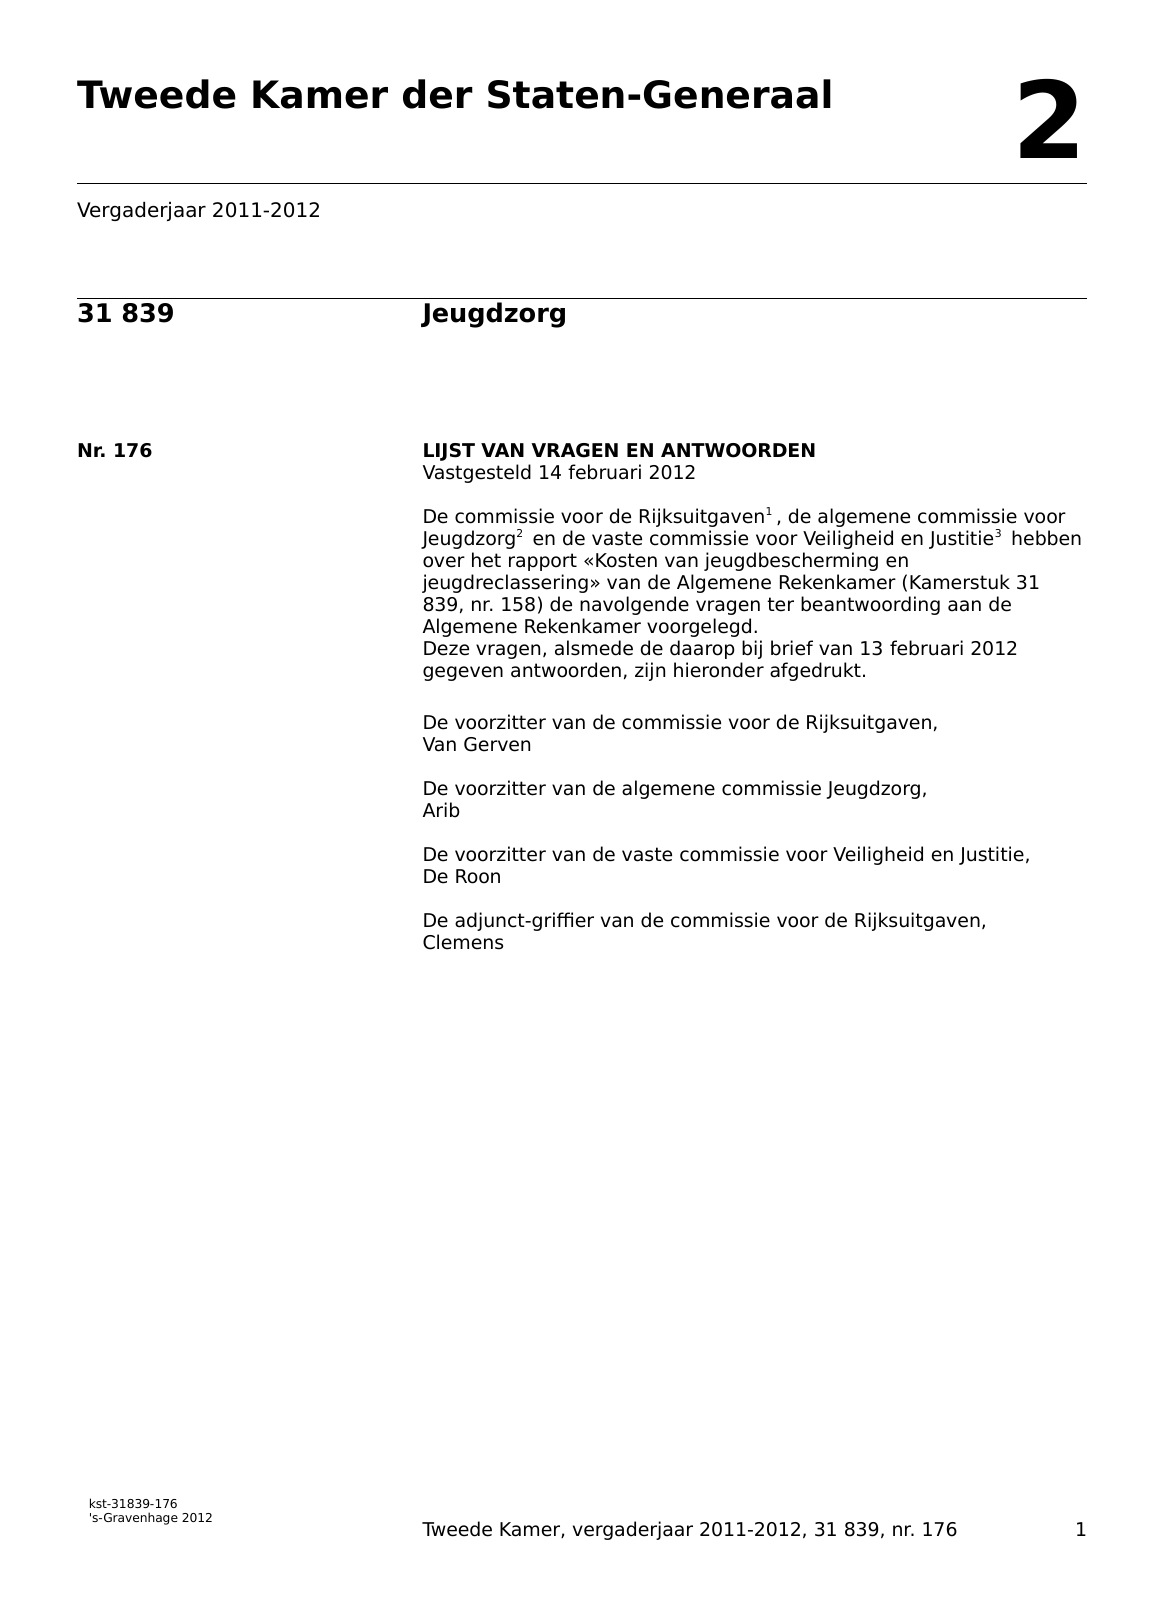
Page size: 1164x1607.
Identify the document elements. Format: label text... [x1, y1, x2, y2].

text Deze vragen, alsmede de daarop bij brief van 13 februari 2012 gegeven antwoorden, zijn hieronder afgedrukt. [422, 638, 1087, 682]
text De voorzitter van de algemene commissie Jeugdzorg, Arib [422, 778, 1087, 822]
text De commissie voor de Rijksuitgaven, de algemene commissie voor Jeugdzorg en de vaste commissie voor Veiligheid en Justitie hebben over het rapport «Kosten van jeugdbescherming en jeugdreclassering» van de Algemene Rekenkamer (Kamerstuk 31 839, nr. 158) de navolgende vragen ter beantwoording aan de Algemene Rekenkamer voorgelegd. [422, 506, 1087, 638]
text De adjunct-griffier van de commissie voor de Rijksuitgaven, Clemens [422, 910, 1087, 954]
text De voorzitter van de commissie voor de Rijksuitgaven, Van Gerven [422, 712, 1087, 756]
subtitle Nr. 176 LIJST VAN VRAGEN EN ANTWOORDEN [77, 440, 1087, 462]
table_header Tweede Kamer der Staten-Generaal [77, 59, 886, 183]
text De voorzitter van de vaste commissie voor Veiligheid en Justitie, De Roon [422, 844, 1087, 888]
table_cell Vergaderjaar 2011-2012 [77, 184, 1087, 298]
text kst-31839-176 [88, 1497, 323, 1511]
text Vastgesteld 14 februari 2012 [422, 462, 1087, 484]
table_header 2 [886, 59, 1087, 183]
subtitle 31 839 Jeugdzorg [77, 299, 1087, 329]
text 's-Gravenhage 2012 [88, 1511, 323, 1525]
